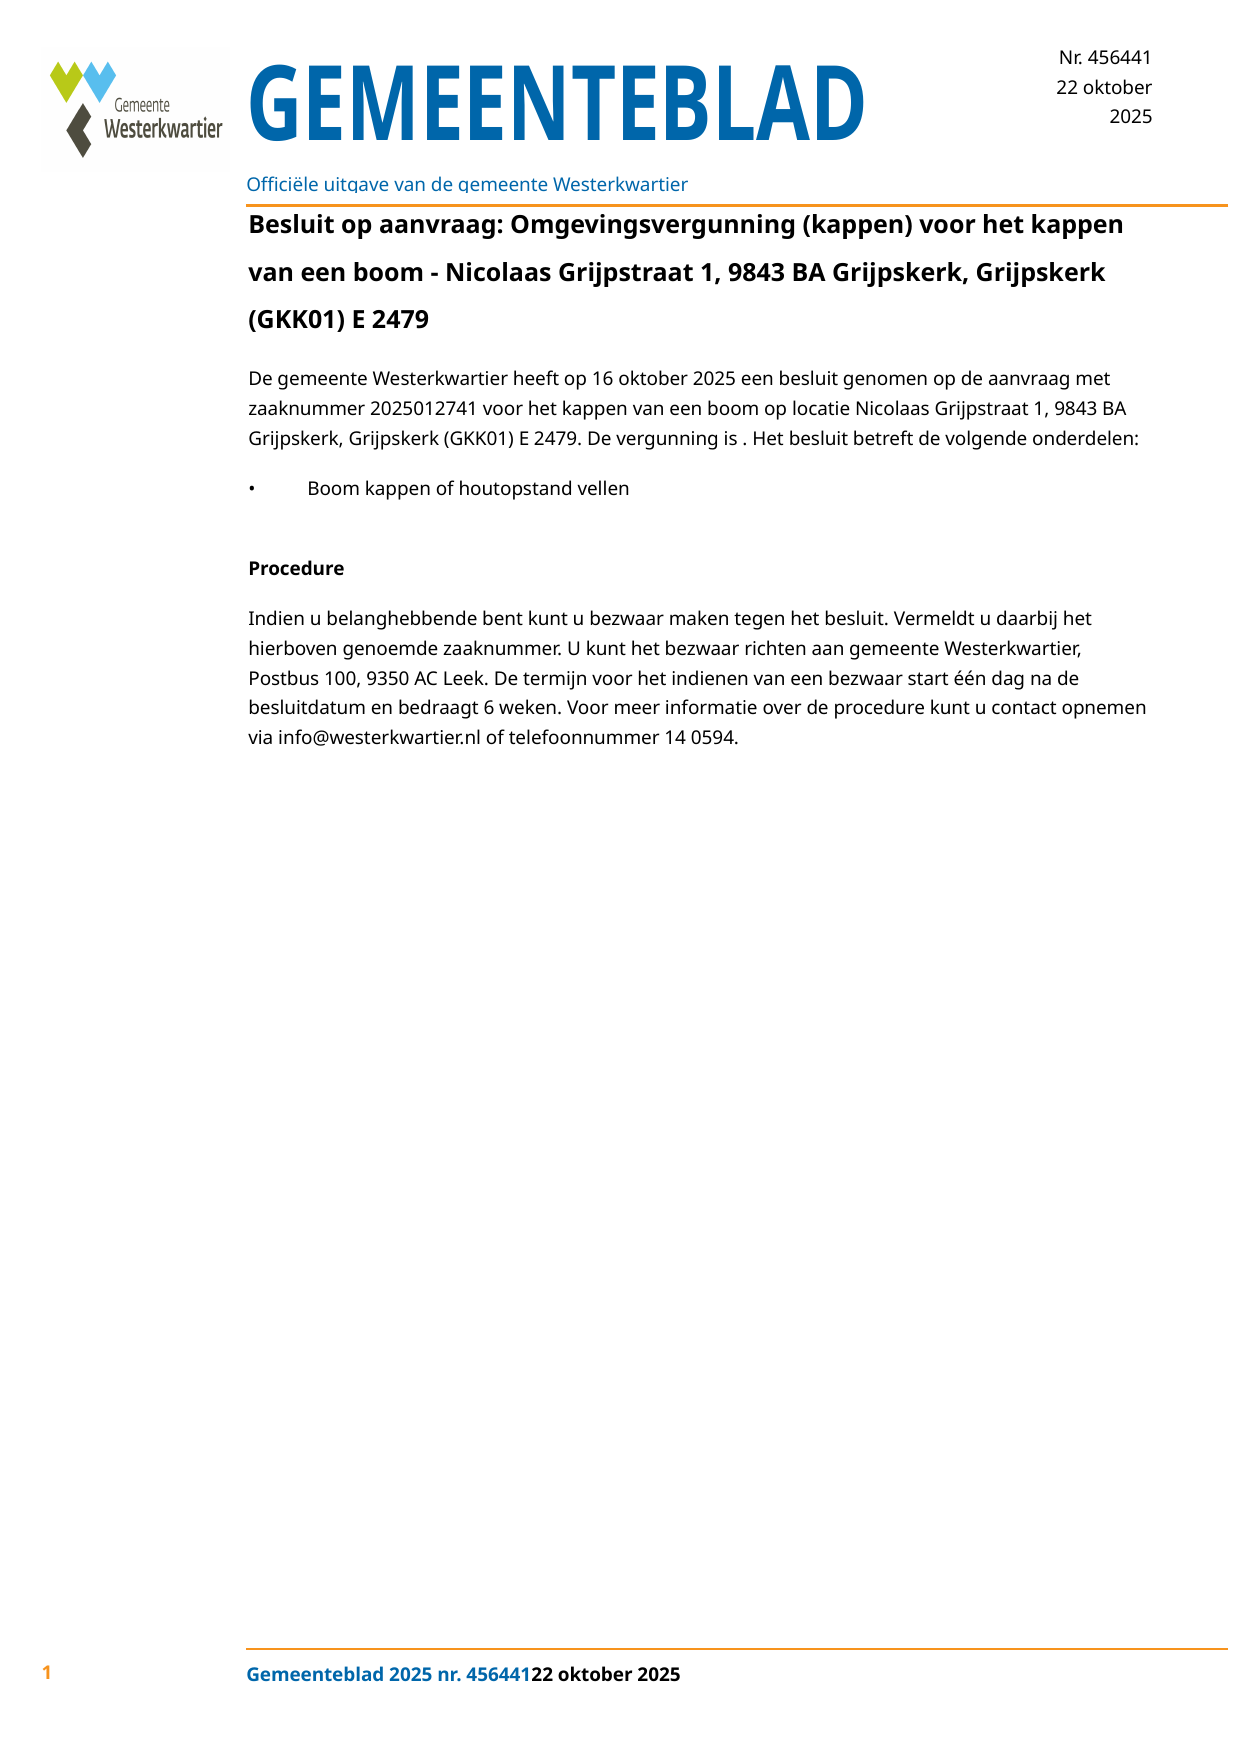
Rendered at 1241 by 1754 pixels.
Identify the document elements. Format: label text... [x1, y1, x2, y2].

text De gemeente Westerkwartier heeft op 16 oktober 2025 een besluit genomen op de aanvraag met zaaknummer 2025012741 voor het kappen van een boom op locatie Nicolaas Grijpstraat 1, 9843 BA Grijpskerk, Grijpskerk (GKK01) E 2479. De vergunning is . Het besluit betreft de volgende onderdelen: [248, 366, 1152, 450]
text Besluit op aanvraag: Omgevingsvergunning (kappen) voor het kappen van een boom - Nicolaas Grijpstraat 1, 9843 BA Grijpskerk, Grijpskerk (GKK01) E 2479 [248, 207, 1152, 336]
picture [41, 47, 231, 172]
list Boom kappen of houtopstand vellen [248, 475, 1152, 501]
text Procedure [248, 555, 1152, 581]
text Indien u belanghebbende bent kunt u bezwaar maken tegen het besluit. Vermeldt u daarbij het hierboven genoemde zaaknummer. U kunt het bezwaar richten aan gemeente Westerkwartier, Postbus 100, 9350 AC Leek. De termijn voor het indienen van een bezwaar start één dag na de besluitdatum en bedraagt 6 weken. Voor meer informatie over de procedure kunt u contact opnemen via info@westerkwartier.nl of telefoonnummer 14 0594. [248, 606, 1152, 749]
